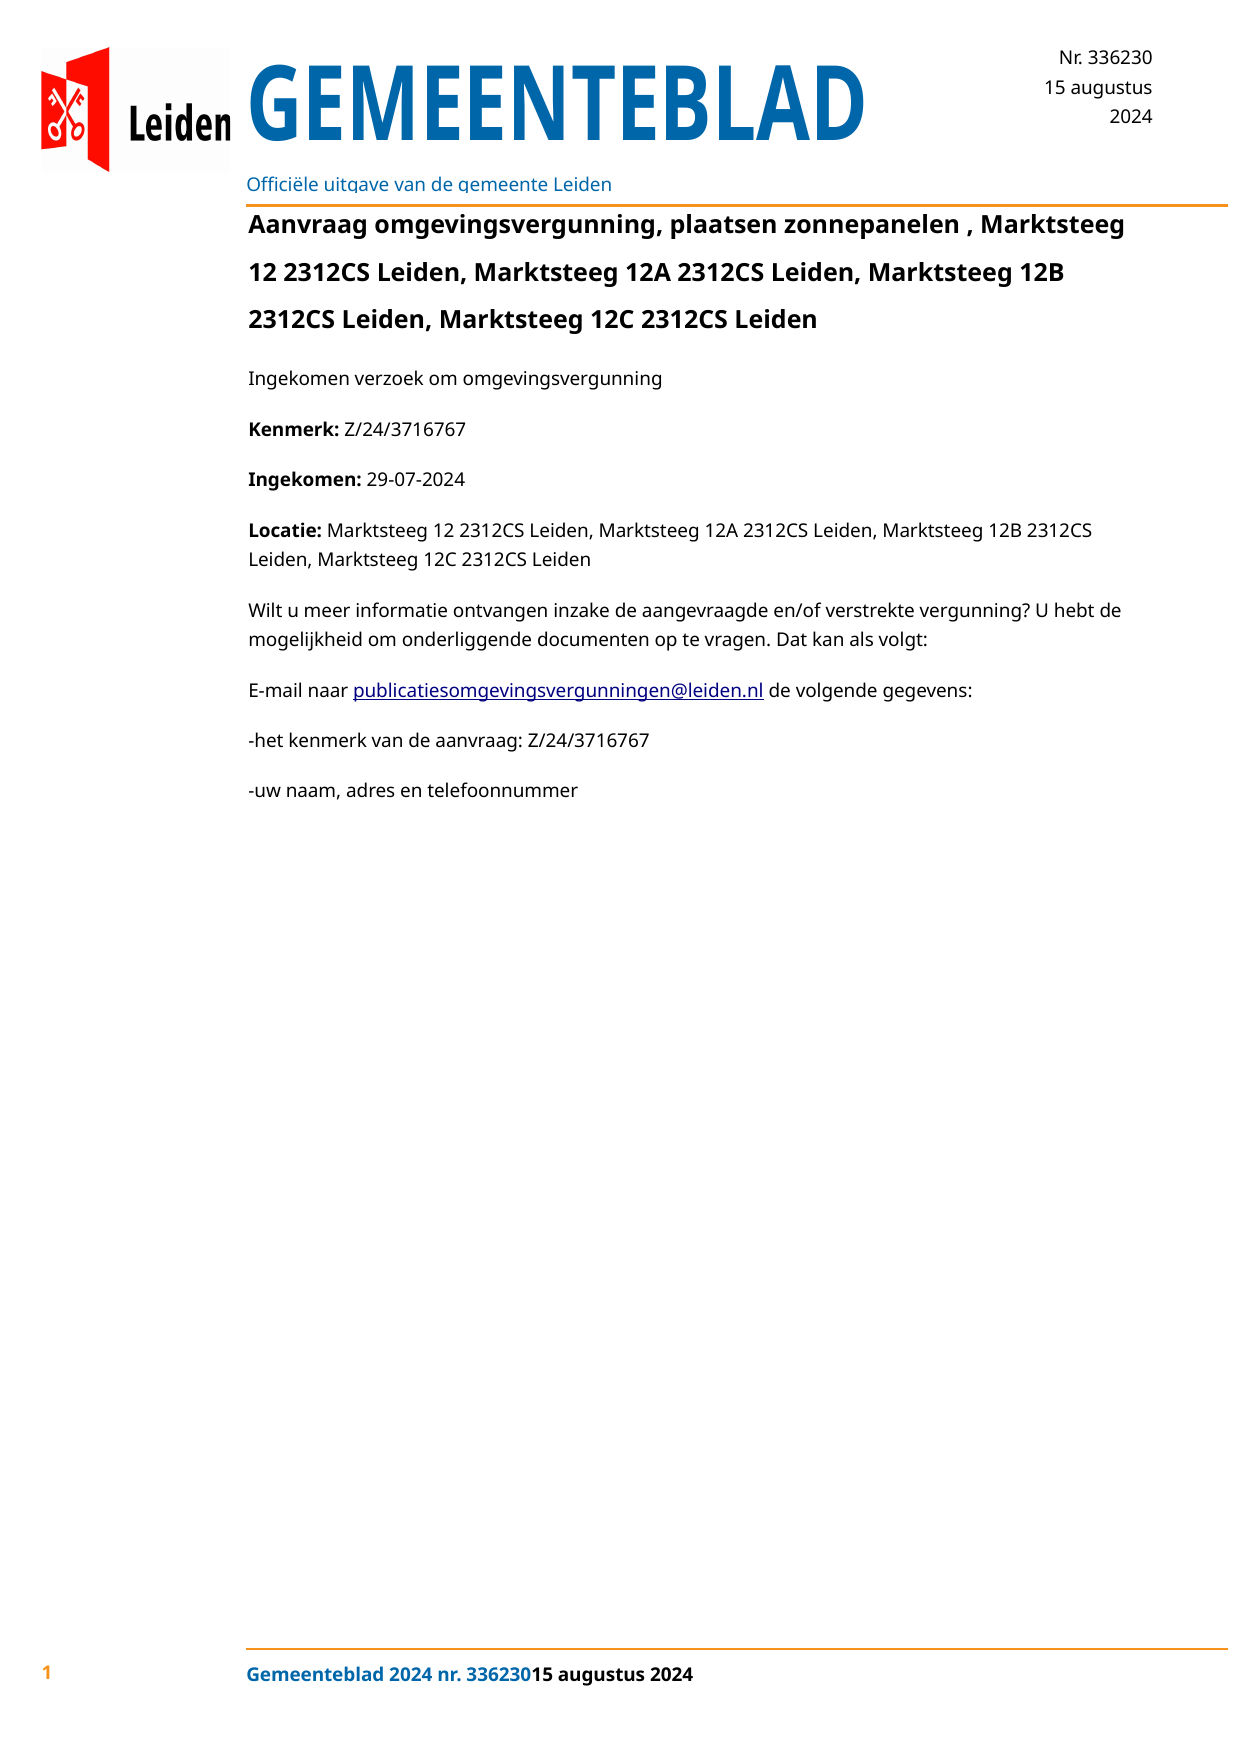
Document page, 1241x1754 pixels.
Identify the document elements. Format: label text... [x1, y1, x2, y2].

text Locatie: Marktsteeg 12 2312CS Leiden, Marktsteeg 12A 2312CS Leiden, Marktsteeg 12B 2312CS Leiden, Marktsteeg 12C 2312CS Leiden [248, 517, 1152, 572]
text -het kenmerk van de aanvraag: Z/24/3716767 [248, 727, 1152, 753]
picture [41, 47, 231, 172]
text Wilt u meer informatie ontvangen inzake de aangevraagde en/of verstrekte vergunning? U hebt de mogelijkheid om onderliggende documenten op te vragen. Dat kan als volgt: [248, 597, 1152, 652]
text Ingekomen: 29-07-2024 [248, 466, 1152, 492]
text -uw naam, adres en telefoonnummer [248, 778, 1152, 803]
text E-mail naar publicatiesomgevingsvergunningen@leiden.nl de volgende gegevens: [248, 677, 1152, 702]
text Aanvraag omgevingsvergunning, plaatsen zonnepanelen , Marktsteeg 12 2312CS Leiden, Marktsteeg 12A 2312CS Leiden, Marktsteeg 12B 2312CS Leiden, Marktsteeg 12C 2312CS Leiden [248, 207, 1152, 336]
text Kenmerk: Z/24/3716767 [248, 416, 1152, 442]
text Ingekomen verzoek om omgevingsvergunning [248, 366, 1152, 391]
